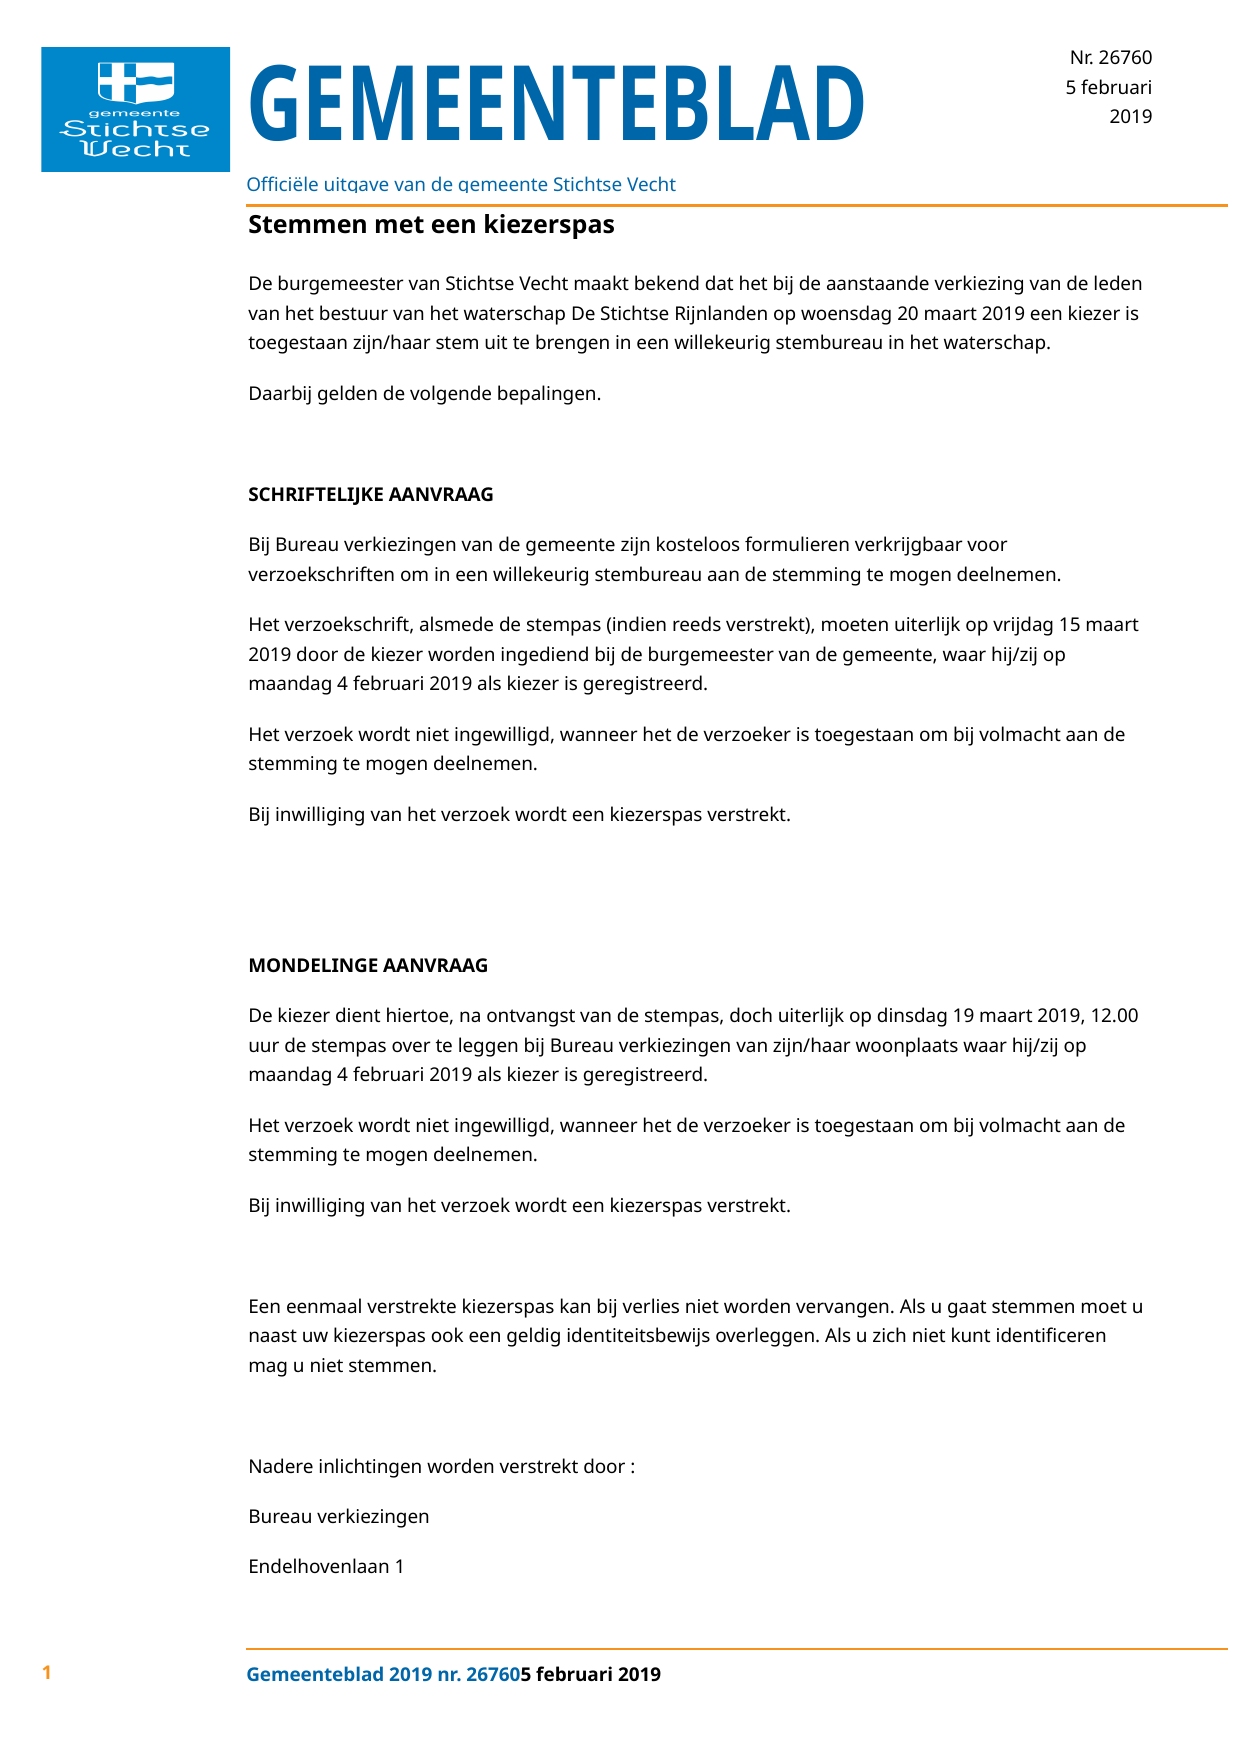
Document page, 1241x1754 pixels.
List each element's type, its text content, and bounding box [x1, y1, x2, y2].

text Stemmen met een kiezerspas [248, 207, 1152, 241]
text Endelhovenlaan 1 [248, 1554, 1152, 1579]
text Bij inwilliging van het verzoek wordt een kiezerspas verstrekt. [248, 1192, 1152, 1218]
text De kiezer dient hiertoe, na ontvangst van de stempas, doch uiterlijk op dinsdag 19 maart 2019, 12.00 uur de stempas over te leggen bij Bureau verkiezingen van zijn/haar woonplaats waar hij/zij op maandag 4 februari 2019 als kiezer is geregistreerd. [248, 1002, 1152, 1087]
text Bij inwilliging van het verzoek wordt een kiezerspas verstrekt. [248, 801, 1152, 826]
text Het verzoek wordt niet ingewilligd, wanneer het de verzoeker is toegestaan om bij volmacht aan de stemming te mogen deelnemen. [248, 721, 1152, 776]
text SCHRIFTELIJKE AANVRAAG [248, 481, 1152, 506]
text Het verzoekschrift, alsmede de stempas (indien reeds verstrekt), moeten uiterlijk op vrijdag 15 maart 2019 door de kiezer worden ingediend bij de burgemeester van de gemeente, waar hij/zij op maandag 4 februari 2019 als kiezer is geregistreerd. [248, 611, 1152, 696]
text Een eenmaal verstrekte kiezerspas kan bij verlies niet worden vervangen. Als u gaat stemmen moet u naast uw kiezerspas ook een geldig identiteitsbewijs overleggen. Als u zich niet kunt identificeren mag u niet stemmen. [248, 1293, 1152, 1378]
text De burgemeester van Stichtse Vecht maakt bekend dat het bij de aanstaande verkiezing van de leden van het bestuur van het waterschap De Stichtse Rijnlanden op woensdag 20 maart 2019 een kiezer is toegestaan zijn/haar stem uit te brengen in een willekeurig stembureau in het waterschap. [248, 270, 1152, 355]
picture [99, 63, 135, 101]
text Het verzoek wordt niet ingewilligd, wanneer het de verzoeker is toegestaan om bij volmacht aan de stemming te mogen deelnemen. [248, 1112, 1152, 1167]
text Bij Bureau verkiezingen van de gemeente zijn kosteloos formulieren verkrijgbaar voor verzoekschriften om in een willekeurig stembureau aan de stemming te mogen deelnemen. [248, 531, 1152, 586]
text Bureau verkiezingen [248, 1503, 1152, 1529]
text Daarbij gelden de volgende bepalingen. [248, 380, 1152, 406]
text MONDELINGE AANVRAAG [248, 952, 1152, 978]
text Nadere inlichtingen worden verstrekt door : [248, 1453, 1152, 1478]
picture [137, 63, 174, 103]
